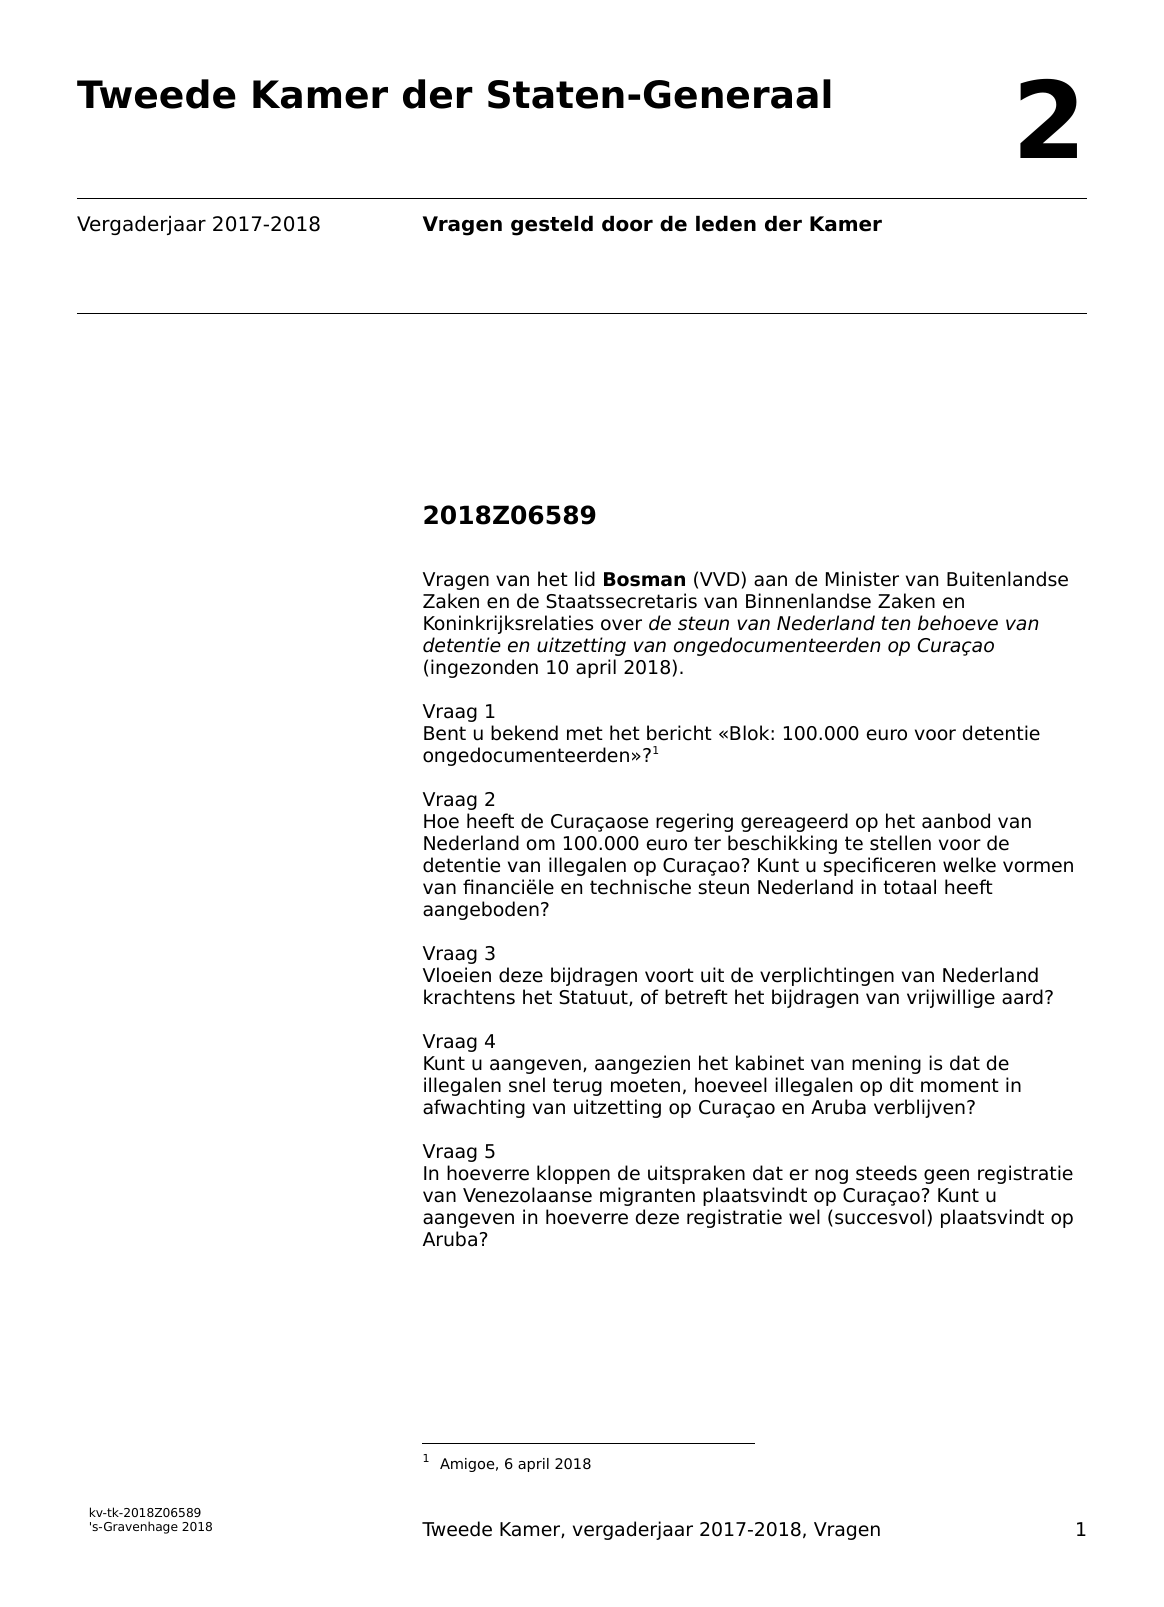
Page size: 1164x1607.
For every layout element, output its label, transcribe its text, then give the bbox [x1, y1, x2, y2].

text Vloeien deze bijdragen voort uit de verplichtingen van Nederland krachtens het Statuut, of betreft het bijdragen van vrijwillige aard? [422, 965, 1087, 1009]
table_cell Vragen gesteld door de leden der Kamer [422, 199, 1087, 313]
text In hoeverre kloppen de uitspraken dat er nog steeds geen registratie van Venezolaanse migranten plaatsvindt op Curaçao? Kunt u aangeven in hoeverre deze registratie wel (succesvol) plaatsvindt op Aruba? [422, 1163, 1087, 1251]
text Vragen van het lid Bosman (VVD) aan de Minister van Buitenlandse Zaken en de Staatssecretaris van Binnenlandse Zaken en Koninkrijksrelaties over de steun van Nederland ten behoeve van detentie en uitzetting van ongedocumenteerden op Curaçao (ingezonden 10 april 2018). [422, 569, 1087, 679]
text Vraag 5 [422, 1141, 1087, 1163]
text Vraag 2 [422, 789, 1087, 811]
table_header 2 [886, 59, 1087, 198]
text Amigoe, 6 april 2018 [422, 1452, 1087, 1474]
text Vraag 3 [422, 943, 1087, 965]
table_cell Vergaderjaar 2017-2018 [77, 199, 422, 313]
text kv-tk-2018Z06589 [88, 1506, 323, 1520]
text Kunt u aangeven, aangezien het kabinet van mening is dat de illegalen snel terug moeten, hoeveel illegalen op dit moment in afwachting van uitzetting op Curaçao en Aruba verblijven? [422, 1053, 1087, 1119]
text 's-Gravenhage 2018 [88, 1520, 323, 1534]
text Bent u bekend met het bericht «Blok: 100.000 euro voor detentie ongedocumenteerden»? [422, 723, 1087, 767]
text Hoe heeft de Curaçaose regering gereageerd op het aanbod van Nederland om 100.000 euro ter beschikking te stellen voor de detentie van illegalen op Curaçao? Kunt u specificeren welke vormen van financiële en technische steun Nederland in totaal heeft aangeboden? [422, 811, 1087, 921]
text Vraag 1 [422, 701, 1087, 723]
table_header Tweede Kamer der Staten-Generaal [77, 59, 886, 198]
text Vraag 4 [422, 1031, 1087, 1053]
text 2018Z06589 [422, 501, 1087, 531]
